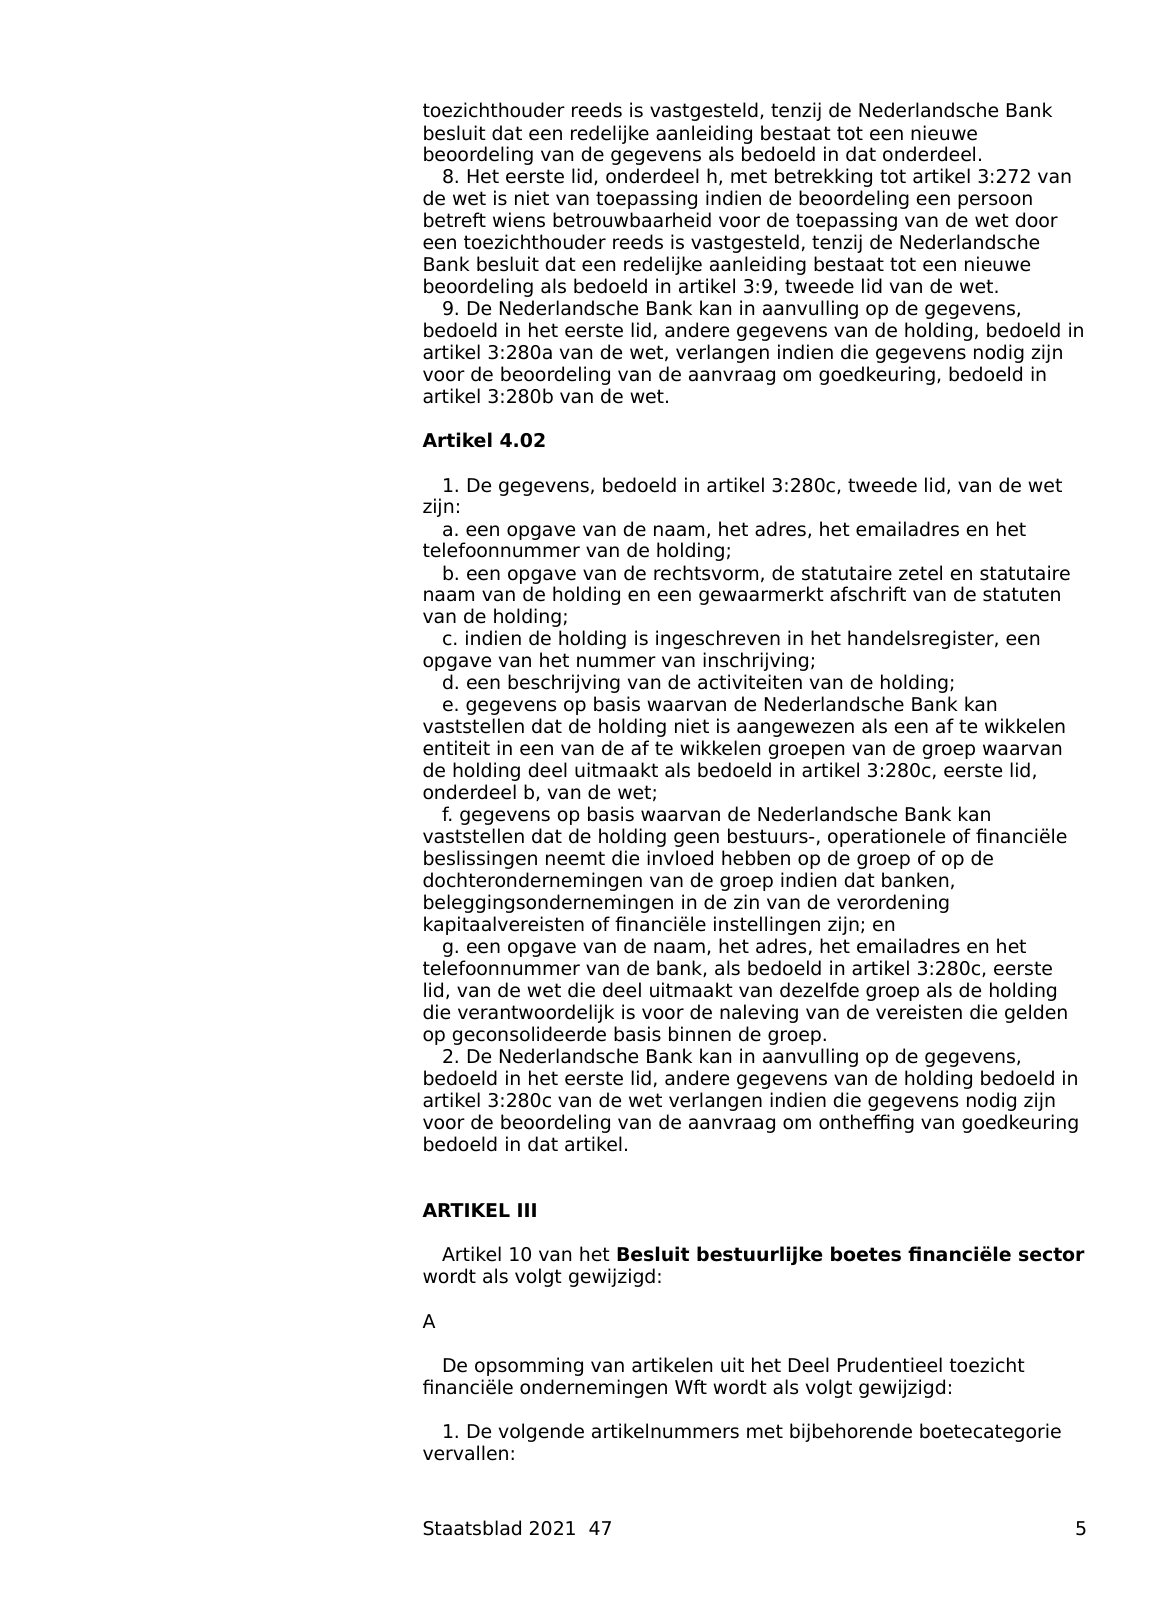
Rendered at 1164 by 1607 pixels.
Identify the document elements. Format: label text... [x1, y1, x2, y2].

text De opsomming van artikelen uit het Deel Prudentieel toezicht financiële ondernemingen Wft wordt als volgt gewijzigd: [422, 1355, 1087, 1399]
text a. een opgave van de naam, het adres, het emailadres en het telefoonnummer van de holding; [422, 518, 1087, 562]
text 2. De Nederlandsche Bank kan in aanvulling op de gegevens, bedoeld in het eerste lid, andere gegevens van de holding bedoeld in artikel 3:280c van de wet verlangen indien die gegevens nodig zijn voor de beoordeling van de aanvraag om ontheffing van goedkeuring bedoeld in dat artikel. [422, 1046, 1087, 1156]
text 1. De gegevens, bedoeld in artikel 3:280c, tweede lid, van de wet zijn: [422, 474, 1087, 518]
text b. een opgave van de rechtsvorm, de statutaire zetel en statutaire naam van de holding en een gewaarmerkt afschrift van de statuten van de holding; [422, 562, 1087, 628]
subtitle ARTIKEL III [422, 1200, 1087, 1222]
text 8. Het eerste lid, onderdeel h, met betrekking tot artikel 3:272 van de wet is niet van toepassing indien de beoordeling een persoon betreft wiens betrouwbaarheid voor de toepassing van de wet door een toezichthouder reeds is vastgesteld, tenzij de Nederlandsche Bank besluit dat een redelijke aanleiding bestaat tot een nieuwe beoordeling als bedoeld in artikel 3:9, tweede lid van de wet. [422, 166, 1087, 298]
text d. een beschrijving van de activiteiten van de holding; [422, 672, 1087, 694]
text e. gegevens op basis waarvan de Nederlandsche Bank kan vaststellen dat de holding niet is aangewezen als een af te wikkelen entiteit in een van de af te wikkelen groepen van de groep waarvan de holding deel uitmaakt als bedoeld in artikel 3:280c, eerste lid, onderdeel b, van de wet; [422, 694, 1087, 804]
text c. indien de holding is ingeschreven in het handelsregister, een opgave van het nummer van inschrijving; [422, 628, 1087, 672]
text g. een opgave van de naam, het adres, het emailadres en het telefoonnummer van de bank, als bedoeld in artikel 3:280c, eerste lid, van de wet die deel uitmaakt van dezelfde groep als de holding die verantwoordelijk is voor de naleving van de vereisten die gelden op geconsolideerde basis binnen de groep. [422, 936, 1087, 1046]
text toezichthouder reeds is vastgesteld, tenzij de Nederlandsche Bank besluit dat een redelijke aanleiding bestaat tot een nieuwe beoordeling van de gegevens als bedoeld in dat onderdeel. [422, 100, 1087, 166]
text f. gegevens op basis waarvan de Nederlandsche Bank kan vaststellen dat de holding geen bestuurs-, operationele of financiële beslissingen neemt die invloed hebben op de groep of op de dochterondernemingen van de groep indien dat banken, beleggingsondernemingen in de zin van de verordening kapitaalvereisten of financiële instellingen zijn; en [422, 804, 1087, 936]
subtitle Artikel 4.02 [422, 430, 1087, 452]
text 1. De volgende artikelnummers met bijbehorende boetecategorie vervallen: [422, 1421, 1087, 1465]
text 9. De Nederlandsche Bank kan in aanvulling op de gegevens, bedoeld in het eerste lid, andere gegevens van de holding, bedoeld in artikel 3:280a van de wet, verlangen indien die gegevens nodig zijn voor de beoordeling van de aanvraag om goedkeuring, bedoeld in artikel 3:280b van de wet. [422, 298, 1087, 408]
text A [422, 1311, 1087, 1332]
text Artikel 10 van het Besluit bestuurlijke boetes financiële sector wordt als volgt gewijzigd: [422, 1244, 1087, 1288]
